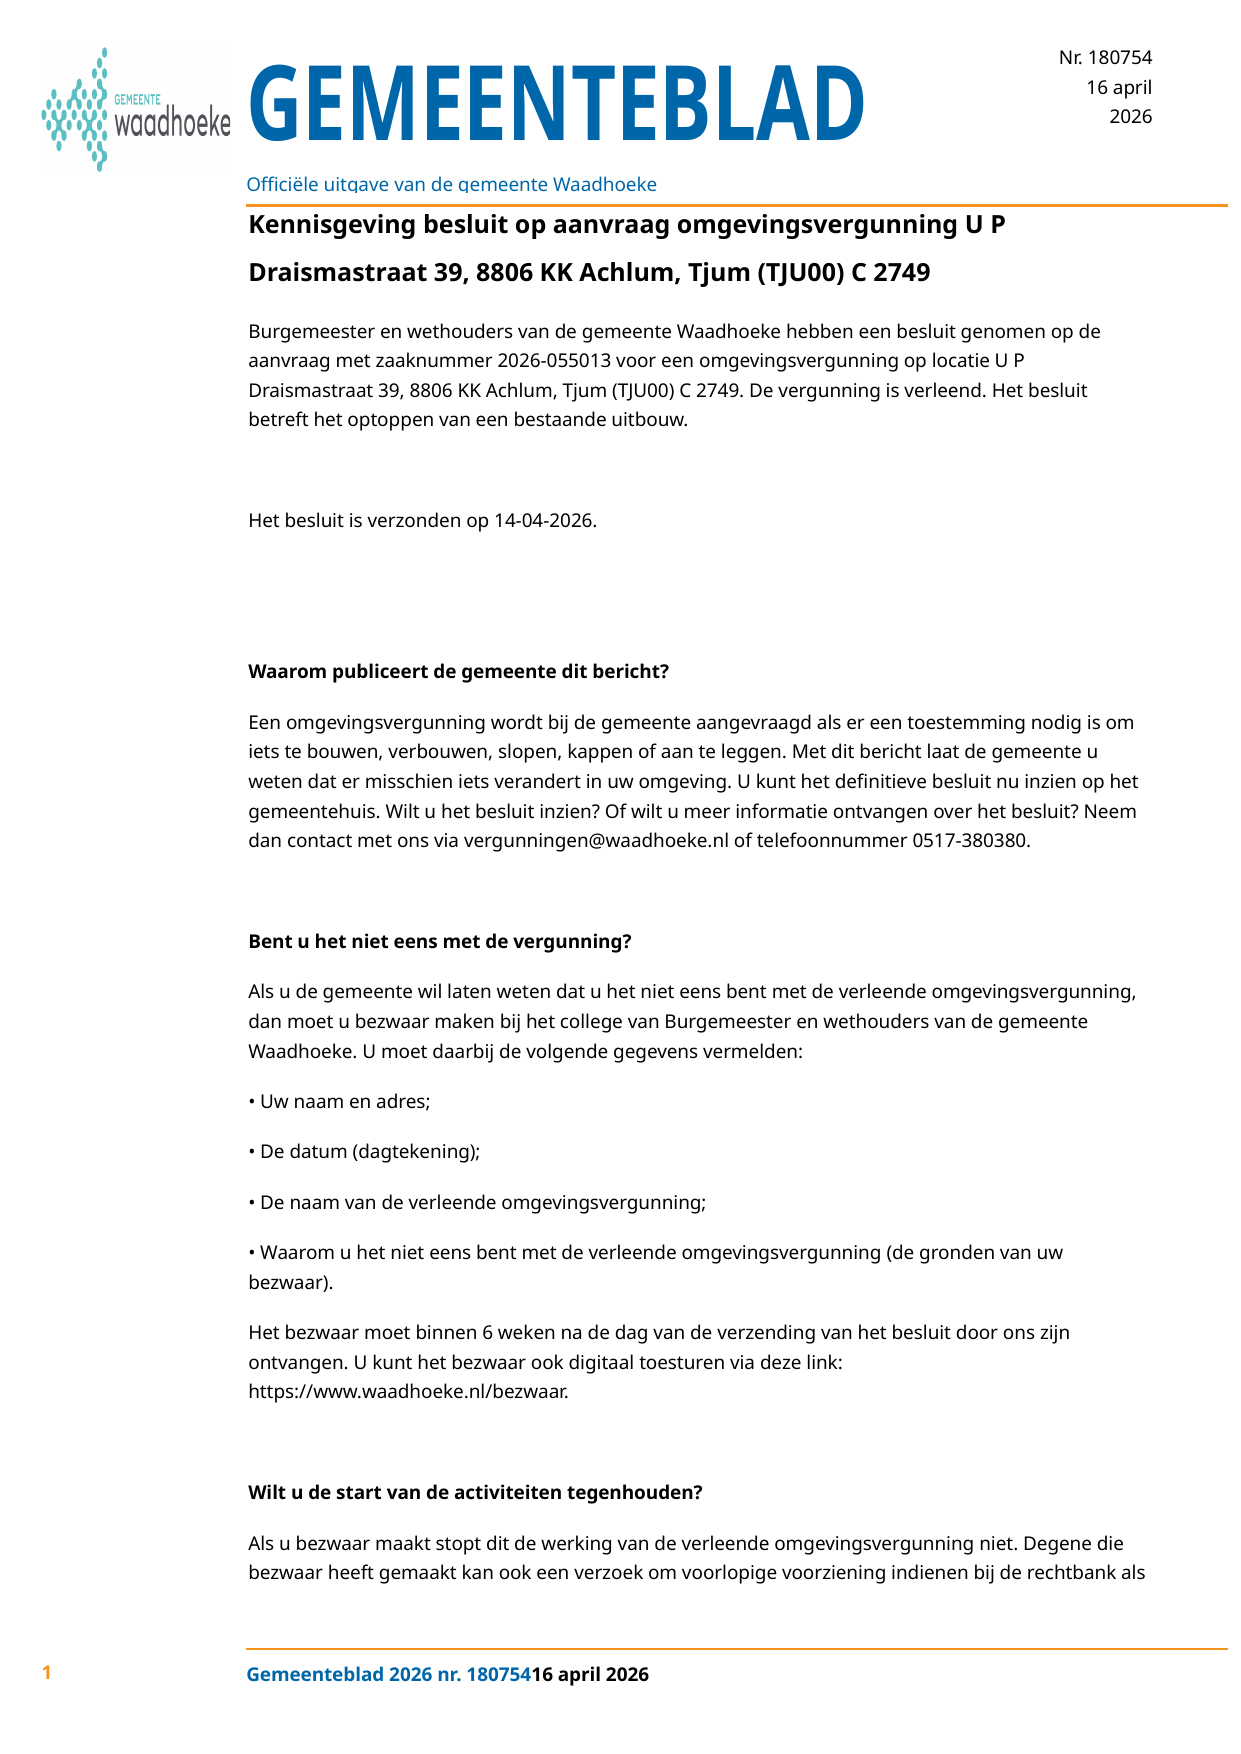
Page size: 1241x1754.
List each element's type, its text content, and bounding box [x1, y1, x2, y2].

text • Uw naam en adres; [248, 1088, 1152, 1114]
text Burgemeester en wethouders van de gemeente Waadhoeke hebben een besluit genomen op de aanvraag met zaaknummer 2026-055013 voor een omgevingsvergunning op locatie U P Draismastraat 39, 8806 KK Achlum, Tjum (TJU00) C 2749. De vergunning is verleend. Het besluit betreft het optoppen van een bestaande uitbouw. [248, 318, 1152, 432]
text Wilt u de start van de activiteiten tegenhouden? [248, 1479, 1152, 1505]
text Het besluit is verzonden op 14-04-2026. [248, 507, 1152, 533]
text Het bezwaar moet binnen 6 weken na de dag van de verzending van het besluit door ons zijn ontvangen. U kunt het bezwaar ook digitaal toesturen via deze link: https://www.waadhoeke.nl/bezwaar. [248, 1319, 1152, 1404]
text Kennisgeving besluit op aanvraag omgevingsvergunning U P Draismastraat 39, 8806 KK Achlum, Tjum (TJU00) C 2749 [248, 207, 1152, 288]
picture [41, 47, 231, 172]
text Waarom publiceert de gemeente dit bericht? [248, 659, 1152, 684]
text Als u de gemeente wil laten weten dat u het niet eens bent met de verleende omgevingsvergunning, dan moet u bezwaar maken bij het college van Burgemeester en wethouders van de gemeente Waadhoeke. U moet daarbij de volgende gegevens vermelden: [248, 979, 1152, 1064]
text • De datum (dagtekening); [248, 1139, 1152, 1164]
text • Waarom u het niet eens bent met de verleende omgevingsvergunning (de gronden van uw bezwaar). [248, 1239, 1152, 1295]
text Als u bezwaar maakt stopt dit de werking van de verleende omgevingsvergunning niet. Degene die bezwaar heeft gemaakt kan ook een verzoek om voorlopige voorziening indienen bij de rechtbank als [248, 1530, 1152, 1585]
text Een omgevingsvergunning wordt bij de gemeente aangevraagd als er een toestemming nodig is om iets te bouwen, verbouwen, slopen, kappen of aan te leggen. Met dit bericht laat de gemeente u weten dat er misschien iets verandert in uw omgeving. U kunt het definitieve besluit nu inzien op het gemeentehuis. Wilt u het besluit inzien? Of wilt u meer informatie ontvangen over het besluit? Neem dan contact met ons via vergunningen@waadhoeke.nl of telefoonnummer 0517-380380. [248, 709, 1152, 853]
text Bent u het niet eens met de vergunning? [248, 928, 1152, 954]
text • De naam van de verleende omgevingsvergunning; [248, 1189, 1152, 1215]
